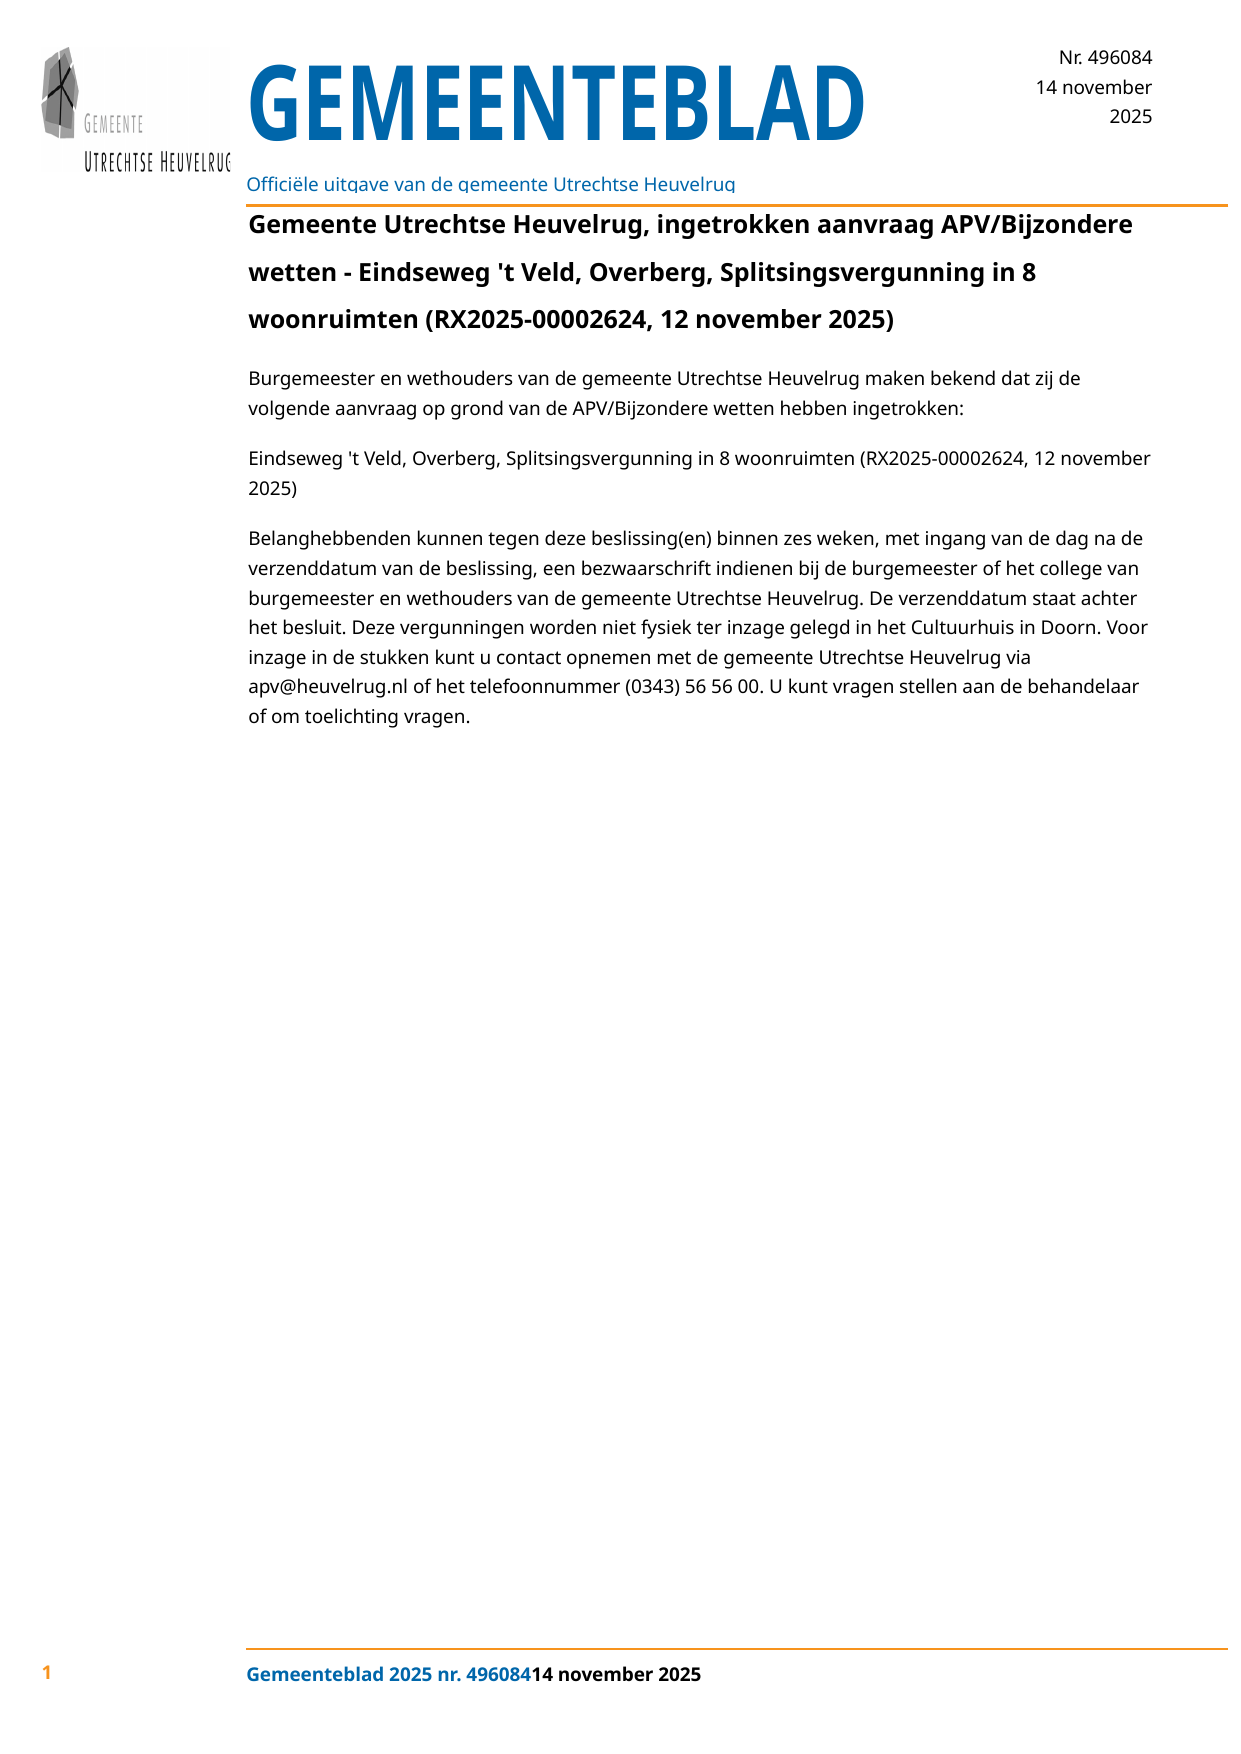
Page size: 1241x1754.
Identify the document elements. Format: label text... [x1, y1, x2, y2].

text Burgemeester en wethouders van de gemeente Utrechtse Heuvelrug maken bekend dat zij de volgende aanvraag op grond van de APV/Bijzondere wetten hebben ingetrokken: [248, 366, 1152, 421]
picture [41, 47, 231, 172]
text Belanghebbenden kunnen tegen deze beslissing(en) binnen zes weken, met ingang van de dag na de verzenddatum van de beslissing, een bezwaarschrift indienen bij de burgemeester of het college van burgemeester en wethouders van de gemeente Utrechtse Heuvelrug. De verzenddatum staat achter het besluit. Deze vergunningen worden niet fysiek ter inzage gelegd in het Cultuurhuis in Doorn. Voor inzage in de stukken kunt u contact opnemen met de gemeente Utrechtse Heuvelrug via apv@heuvelrug.nl of het telefoonnummer (0343) 56 56 00. U kunt vragen stellen aan de behandelaar of om toelichting vragen. [248, 526, 1152, 729]
text Gemeente Utrechtse Heuvelrug, ingetrokken aanvraag APV/Bijzondere wetten - Eindseweg 't Veld, Overberg, Splitsingsvergunning in 8 woonruimten (RX2025-00002624, 12 november 2025) [248, 207, 1152, 336]
text Eindseweg 't Veld, Overberg, Splitsingsvergunning in 8 woonruimten (RX2025-00002624, 12 november 2025) [248, 446, 1152, 501]
